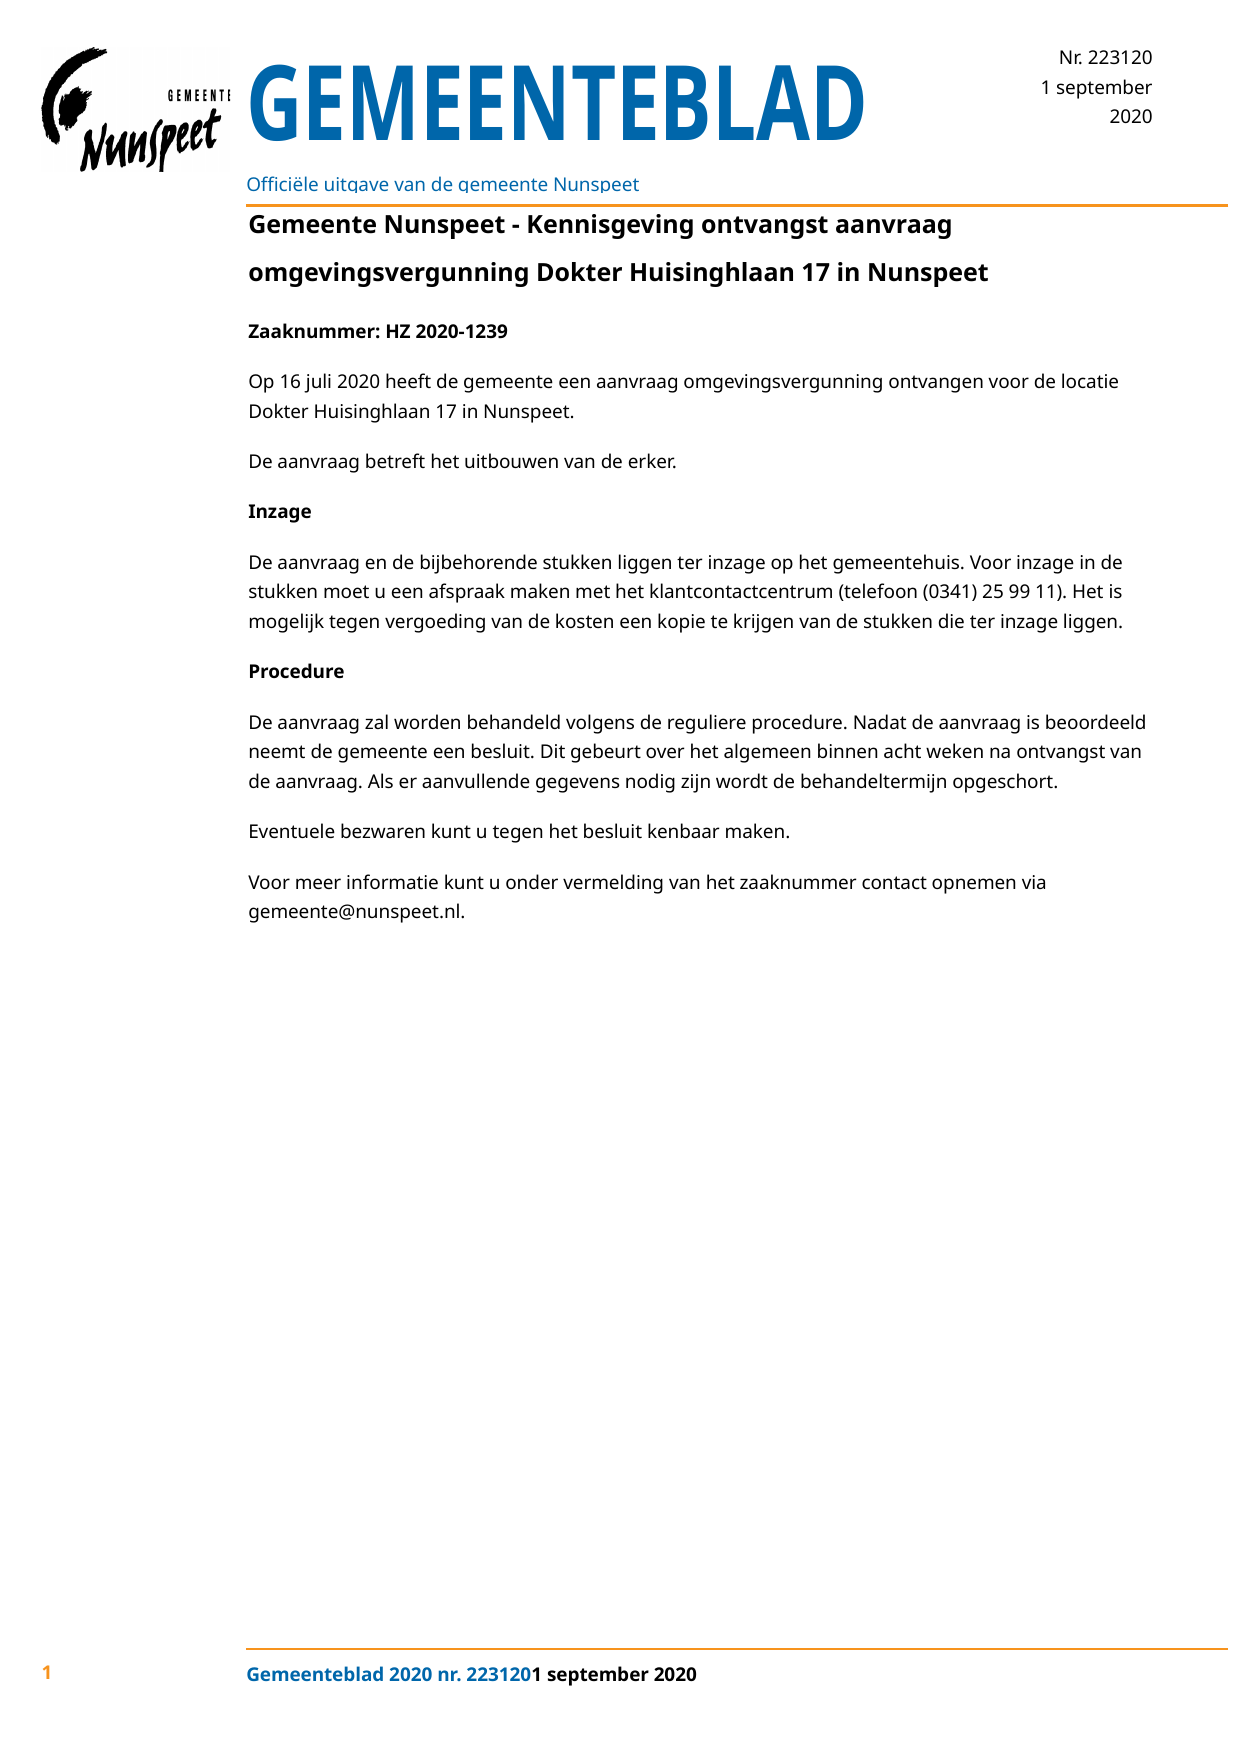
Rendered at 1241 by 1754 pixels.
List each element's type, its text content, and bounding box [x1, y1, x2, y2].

text Gemeente Nunspeet - Kennisgeving ontvangst aanvraag omgevingsvergunning Dokter Huisinghlaan 17 in Nunspeet [248, 207, 1152, 288]
text Zaaknummer: HZ 2020-1239 [248, 318, 1152, 344]
text De aanvraag betreft het uitbouwen van de erker. [248, 448, 1152, 474]
text Op 16 juli 2020 heeft de gemeente een aanvraag omgevingsvergunning ontvangen voor de locatie Dokter Huisinghlaan 17 in Nunspeet. [248, 368, 1152, 424]
picture [41, 47, 231, 172]
text Eventuele bezwaren kunt u tegen het besluit kenbaar maken. [248, 819, 1152, 844]
text Voor meer informatie kunt u onder vermelding van het zaaknummer contact opnemen via gemeente@nunspeet.nl. [248, 869, 1152, 924]
text De aanvraag en de bijbehorende stukken liggen ter inzage op het gemeentehuis. Voor inzage in de stukken moet u een afspraak maken met het klantcontactcentrum (telefoon (0341) 25 99 11). Het is mogelijk tegen vergoeding van de kosten een kopie te krijgen van de stukken die ter inzage liggen. [248, 549, 1152, 634]
text Procedure [248, 659, 1152, 684]
text De aanvraag zal worden behandeld volgens de reguliere procedure. Nadat de aanvraag is beoordeeld neemt de gemeente een besluit. Dit gebeurt over het algemeen binnen acht weken na ontvangst van de aanvraag. Als er aanvullende gegevens nodig zijn wordt de behandeltermijn opgeschort. [248, 709, 1152, 794]
text Inzage [248, 499, 1152, 524]
